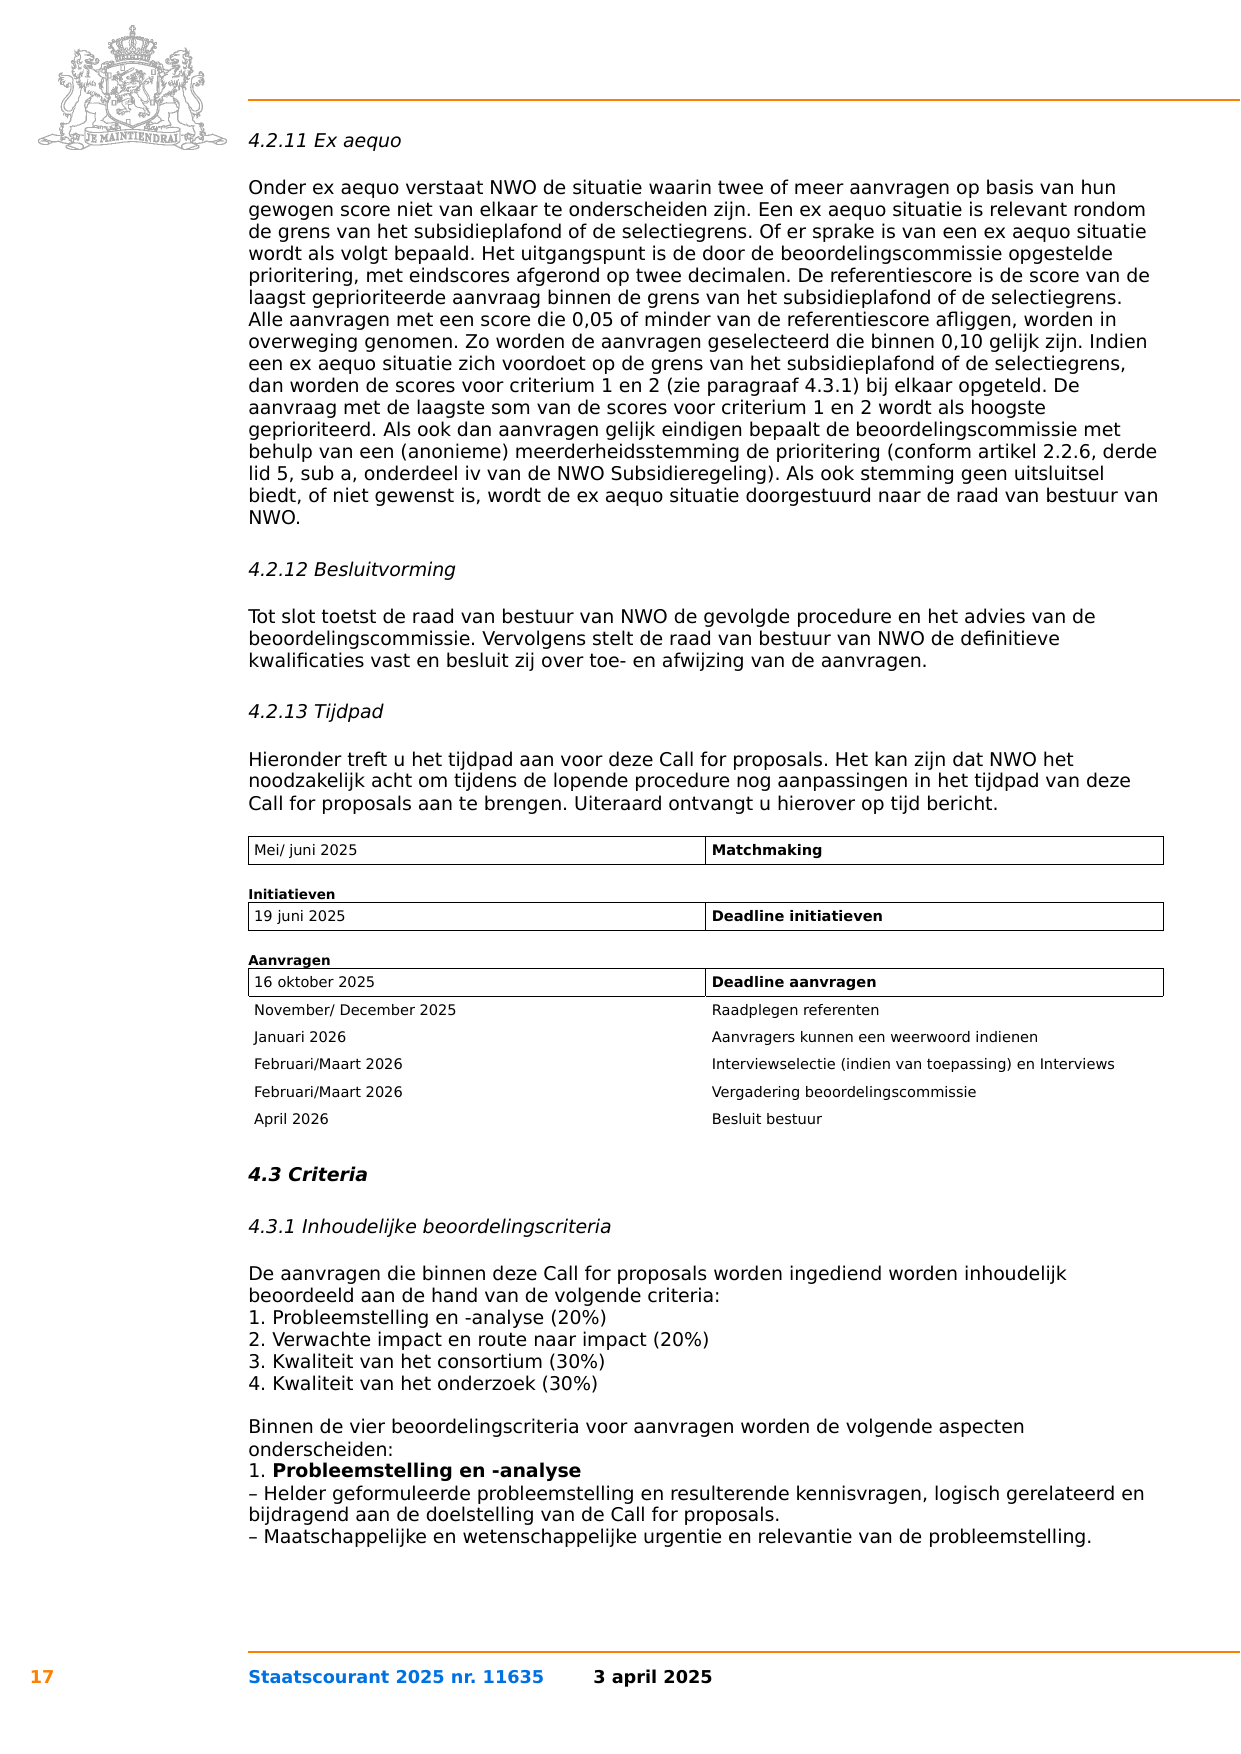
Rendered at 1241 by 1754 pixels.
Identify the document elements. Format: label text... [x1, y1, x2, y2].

table_header Matchmaking [706, 837, 1163, 864]
text De aanvragen die binnen deze Call for proposals worden ingediend worden inhoudelijk beoordeeld aan de hand van de volgende criteria: [248, 1263, 1163, 1307]
text Tot slot toetst de raad van bestuur van NWO de gevolgde procedure en het advies van de beoordelingscommissie. Vervolgens stelt de raad van bestuur van NWO de definitieve kwalificaties vast en besluit zij over toe- en afwijzing van de aanvragen. [248, 606, 1163, 671]
text 3. Kwaliteit van het consortium (30%) [248, 1351, 1163, 1373]
table_cell November/ December 2025 [249, 997, 705, 1023]
subtitle 4.3.1 Inhoudelijke beoordelingscriteria [248, 1216, 1163, 1238]
text Binnen de vier beoordelingscriteria voor aanvragen worden de volgende aspecten onderscheiden: [248, 1416, 1163, 1460]
table_header Initiatieven [248, 887, 1163, 902]
subtitle 4.2.12 Besluitvorming [248, 558, 1163, 581]
subtitle 4.2.13 Tijdpad [248, 701, 1163, 723]
table_cell Raadplegen referenten [706, 997, 1163, 1023]
table_cell 16 oktober 2025 [249, 969, 705, 996]
text 4. Kwaliteit van het onderzoek (30%) [248, 1373, 1163, 1394]
text 2. Verwachte impact en route naar impact (20%) [248, 1329, 1163, 1351]
text 1. Probleemstelling en -analyse [248, 1460, 1163, 1482]
table_header Mei/ juni 2025 [249, 837, 705, 864]
table_cell Aanvragers kunnen een weerwoord indienen [706, 1024, 1163, 1051]
table_header Aanvragen [248, 953, 1163, 968]
table_cell Besluit bestuur [706, 1106, 1163, 1133]
text – Helder geformuleerde probleemstelling en resulterende kennisvragen, logisch gerelateerd en bijdragend aan de doelstelling van de Call for proposals. [248, 1482, 1163, 1526]
subtitle 4.2.11 Ex aequo [248, 130, 1163, 152]
table_cell Vergadering beoordelingscommissie [706, 1079, 1163, 1105]
table_cell April 2026 [249, 1106, 705, 1133]
subtitle 4.3 Criteria [248, 1164, 1163, 1186]
table_cell 19 juni 2025 [249, 903, 705, 930]
picture [38, 25, 227, 150]
table_cell Deadline aanvragen [706, 969, 1163, 996]
table_cell Deadline initiatieven [706, 903, 1163, 930]
text Hieronder treft u het tijdpad aan voor deze Call for proposals. Het kan zijn dat NWO het noodzakelijk acht om tijdens de lopende procedure nog aanpassingen in het tijdpad van deze Call for proposals aan te brengen. Uiteraard ontvangt u hierover op tijd bericht. [248, 748, 1163, 814]
table_cell Februari/Maart 2026 [249, 1079, 705, 1105]
table_cell Interviewselectie (indien van toepassing) en Interviews [706, 1052, 1163, 1078]
text Onder ex aequo verstaat NWO de situatie waarin twee of meer aanvragen op basis van hun gewogen score niet van elkaar te onderscheiden zijn. Een ex aequo situatie is relevant rondom de grens van het subsidieplafond of de selectiegrens. Of er sprake is van een ex aequo situatie wordt als volgt bepaald. Het uitgangspunt is de door de beoordelingscommissie opgestelde prioritering, met eindscores afgerond op twee decimalen. De referentiescore is de score van de laagst geprioriteerde aanvraag binnen de grens van het subsidieplafond of de selectiegrens. Alle aanvragen met een score die 0,05 of minder van de referentiescore afliggen, worden in overweging genomen. Zo worden de aanvragen geselecteerd die binnen 0,10 gelijk zijn. Indien een ex aequo situatie zich voordoet op de grens van het subsidieplafond of de selectiegrens, dan worden de scores voor criterium 1 en 2 (zie paragraaf 4.3.1) bij elkaar opgeteld. De aanvraag met de laagste som van de scores voor criterium 1 en 2 wordt als hoogste geprioriteerd. Als ook dan aanvragen gelijk eindigen bepaalt de beoordelingscommissie met behulp van een (anonieme) meerderheidsstemming de prioritering (conform artikel 2.2.6, derde lid 5, sub a, onderdeel iv van de NWO Subsidieregeling). Als ook stemming geen uitsluitsel biedt, of niet gewenst is, wordt de ex aequo situatie doorgestuurd naar de raad van bestuur van NWO. [248, 177, 1163, 528]
table_cell Januari 2026 [249, 1024, 705, 1051]
table_cell Februari/Maart 2026 [249, 1052, 705, 1078]
text 1. Probleemstelling en -analyse (20%) [248, 1307, 1163, 1329]
text – Maatschappelijke en wetenschappelijke urgentie en relevantie van de probleemstelling. [248, 1526, 1163, 1548]
